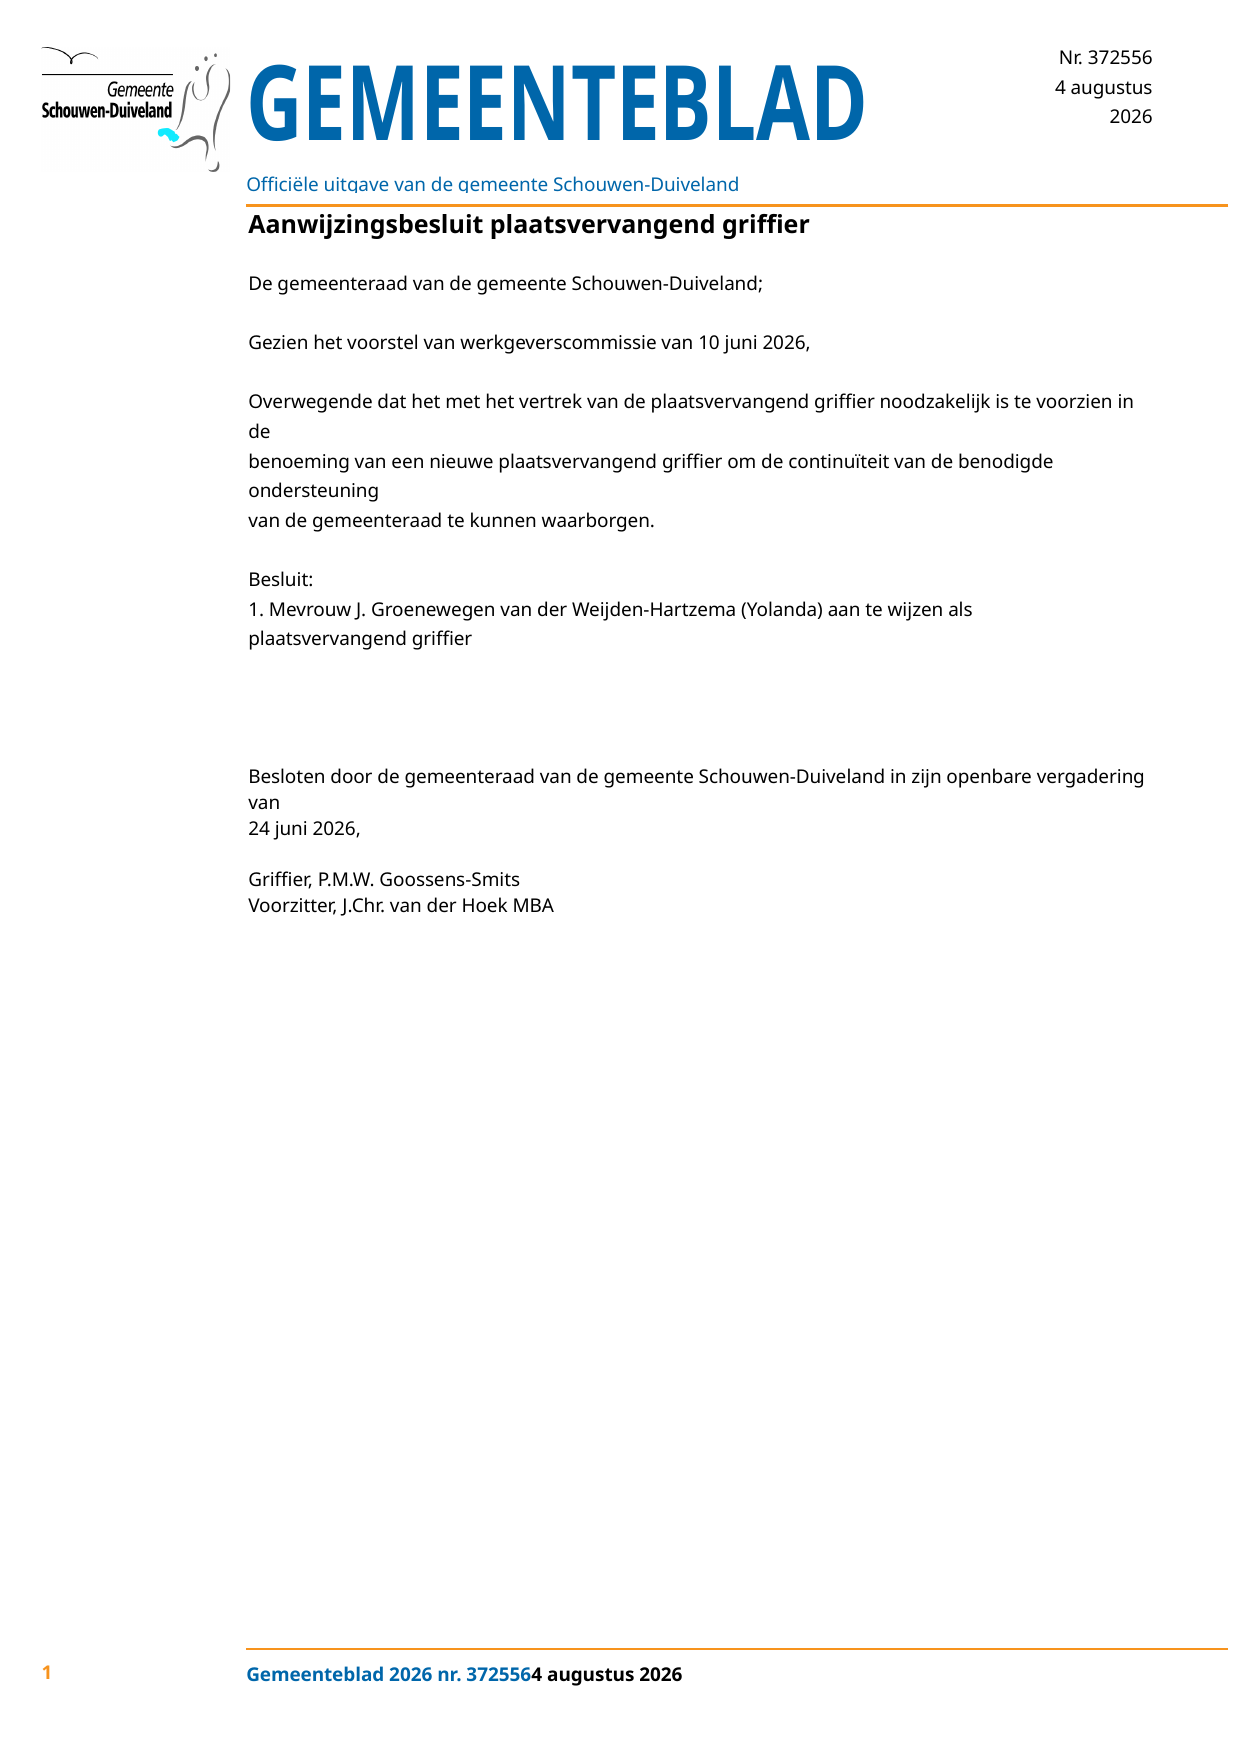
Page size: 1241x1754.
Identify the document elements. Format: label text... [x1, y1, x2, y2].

picture [41, 47, 231, 172]
text Besluit: [248, 566, 1152, 592]
text benoeming van een nieuwe plaatsvervangend griffier om de continuïteit van de benodigde ondersteuning [248, 448, 1152, 503]
text van de gemeenteraad te kunnen waarborgen. [248, 507, 1152, 533]
text 24 juni 2026, [248, 815, 1152, 841]
text Voorzitter, J.Chr. van der Hoek MBA [248, 892, 1152, 918]
text 1. Mevrouw J. Groenewegen van der Weijden-Hartzema (Yolanda) aan te wijzen als [248, 596, 1152, 621]
text Gezien het voorstel van werkgeverscommissie van 10 juni 2026, [248, 329, 1152, 355]
text De gemeenteraad van de gemeente Schouwen-Duiveland; [248, 270, 1152, 296]
text Aanwijzingsbesluit plaatsvervangend griffier [248, 207, 1152, 241]
text Overwegende dat het met het vertrek van de plaatsvervangend griffier noodzakelijk is te voorzien in de [248, 389, 1152, 444]
text Besloten door de gemeenteraad van de gemeente Schouwen-Duiveland in zijn openbare vergadering van [248, 763, 1152, 815]
text plaatsvervangend griffier [248, 625, 1152, 651]
text Griffier, P.M.W. Goossens-Smits [248, 866, 1152, 892]
